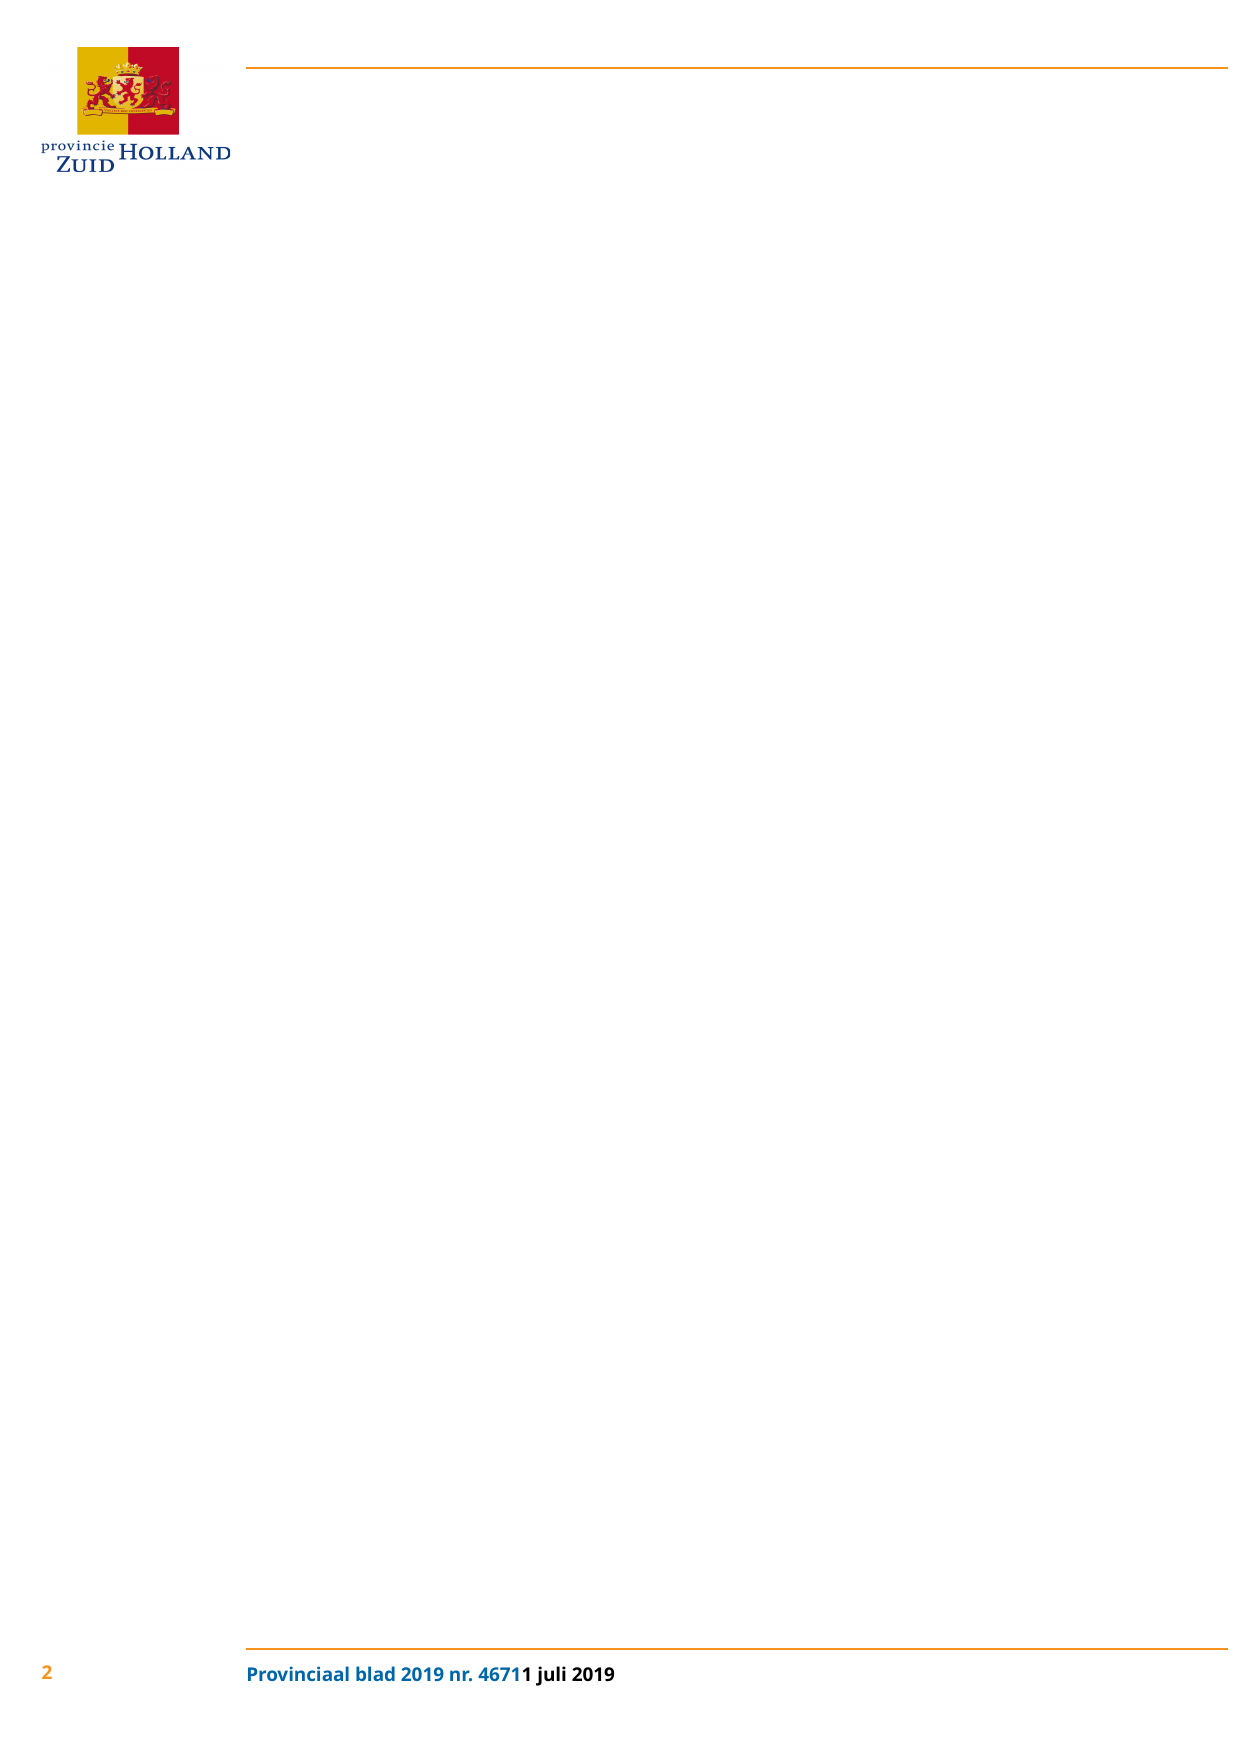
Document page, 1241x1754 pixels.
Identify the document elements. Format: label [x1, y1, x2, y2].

picture [41, 47, 231, 172]
